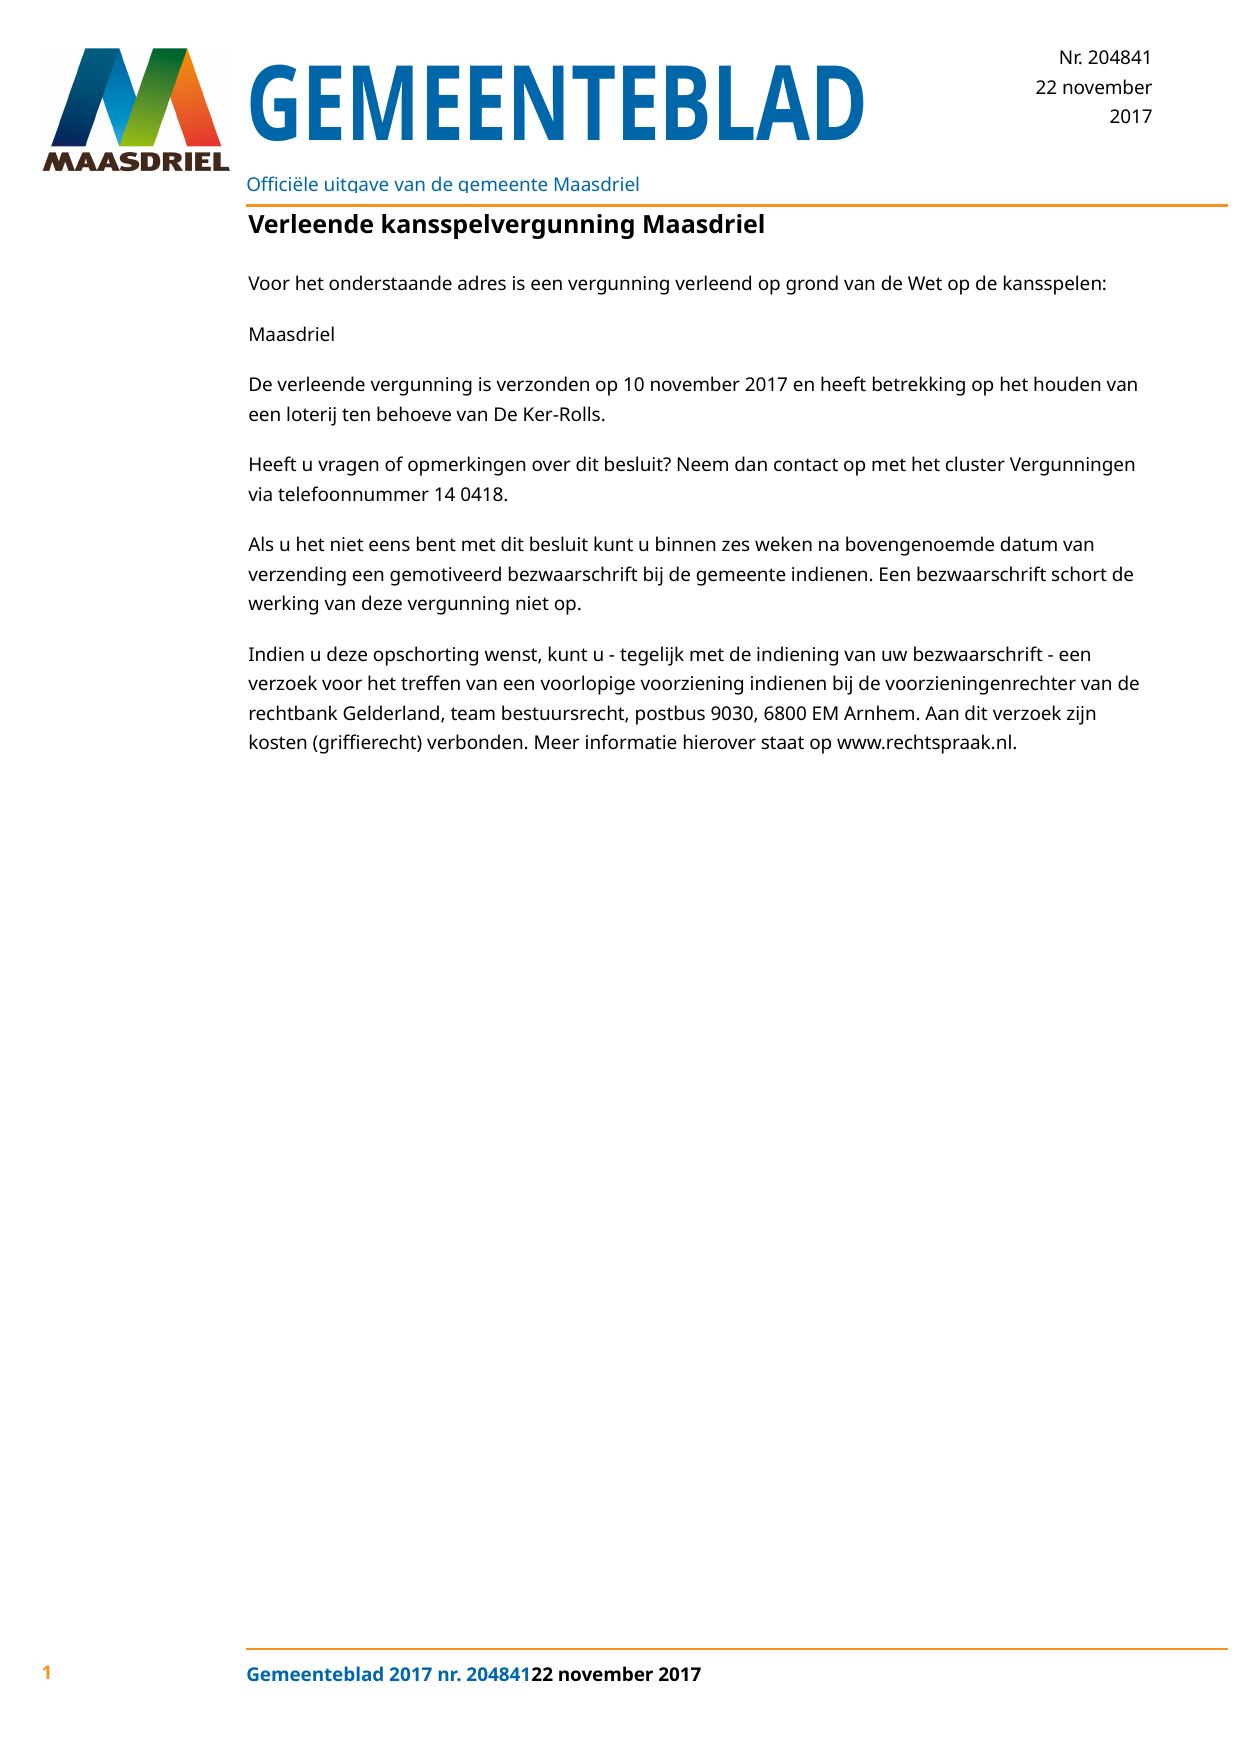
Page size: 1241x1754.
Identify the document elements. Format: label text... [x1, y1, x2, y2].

text Maasdriel [248, 321, 1152, 346]
text De verleende vergunning is verzonden op 10 november 2017 en heeft betrekking op het houden van een loterij ten behoeve van De Ker-Rolls. [248, 371, 1152, 426]
text Voor het onderstaande adres is een vergunning verleend op grond van de Wet op de kansspelen: [248, 270, 1152, 296]
picture [41, 47, 231, 172]
text Als u het niet eens bent met dit besluit kunt u binnen zes weken na bovengenoemde datum van verzending een gemotiveerd bezwaarschrift bij de gemeente indienen. Een bezwaarschrift schort de werking van deze vergunning niet op. [248, 531, 1152, 616]
text Heeft u vragen of opmerkingen over dit besluit? Neem dan contact op met het cluster Vergunningen via telefoonnummer 14 0418. [248, 451, 1152, 506]
text Verleende kansspelvergunning Maasdriel [248, 207, 1152, 241]
text Indien u deze opschorting wenst, kunt u - tegelijk met de indiening van uw bezwaarschrift - een verzoek voor het treffen van een voorlopige voorziening indienen bij de voorzieningenrechter van de rechtbank Gelderland, team bestuursrecht, postbus 9030, 6800 EM Arnhem. Aan dit verzoek zijn kosten (griffierecht) verbonden. Meer informatie hierover staat op www.rechtspraak.nl. [248, 641, 1152, 755]
